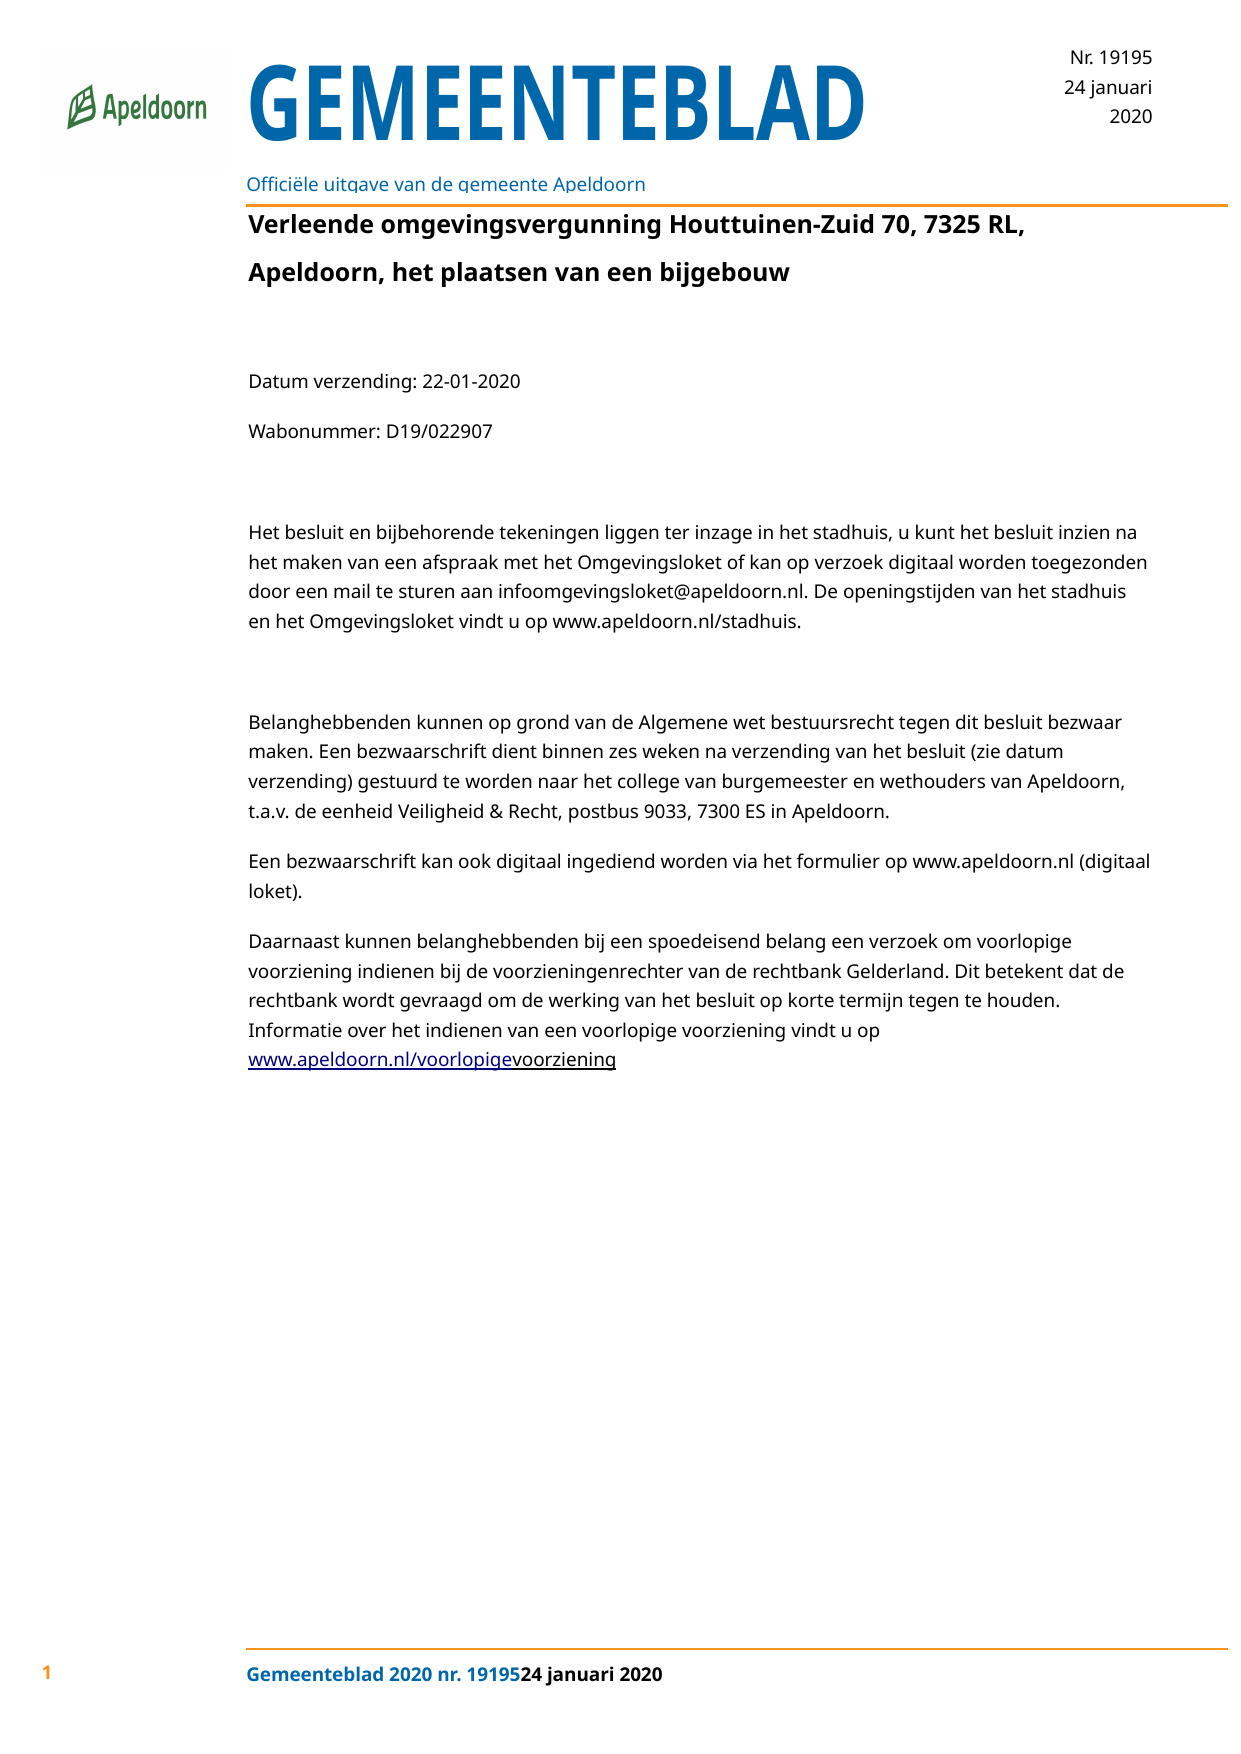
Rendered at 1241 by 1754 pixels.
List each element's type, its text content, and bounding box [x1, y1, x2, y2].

text Het besluit en bijbehorende tekeningen liggen ter inzage in het stadhuis, u kunt het besluit inzien na het maken van een afspraak met het Omgevingsloket of kan op verzoek digitaal worden toegezonden door een mail te sturen aan infoomgevingsloket@apeldoorn.nl. De openingstijden van het stadhuis en het Omgevingsloket vindt u op www.apeldoorn.nl/stadhuis. [248, 519, 1152, 634]
text Een bezwaarschrift kan ook digitaal ingediend worden via het formulier op www.apeldoorn.nl (digitaal loket). [248, 848, 1152, 904]
text Datum verzending: 22-01-2020 [248, 368, 1152, 394]
picture [41, 47, 231, 172]
text Verleende omgevingsvergunning Houttuinen-Zuid 70, 7325 RL, Apeldoorn, het plaatsen van een bijgebouw [248, 207, 1152, 288]
text Belanghebbenden kunnen op grond van de Algemene wet bestuursrecht tegen dit besluit bezwaar maken. Een bezwaarschrift dient binnen zes weken na verzending van het besluit (zie datum verzending) gestuurd te worden naar het college van burgemeester en wethouders van Apeldoorn, t.a.v. de eenheid Veiligheid & Recht, postbus 9033, 7300 ES in Apeldoorn. [248, 709, 1152, 824]
text Wabonummer: D19/022907 [248, 419, 1152, 444]
text Daarnaast kunnen belanghebbenden bij een spoedeisend belang een verzoek om voorlopige voorziening indienen bij de voorzieningenrechter van de rechtbank Gelderland. Dit betekent dat de rechtbank wordt gevraagd om de werking van het besluit op korte termijn tegen te houden. Informatie over het indienen van een voorlopige voorziening vindt u op www.apeldoorn.nl/voorlopigevoorziening [248, 928, 1152, 1072]
